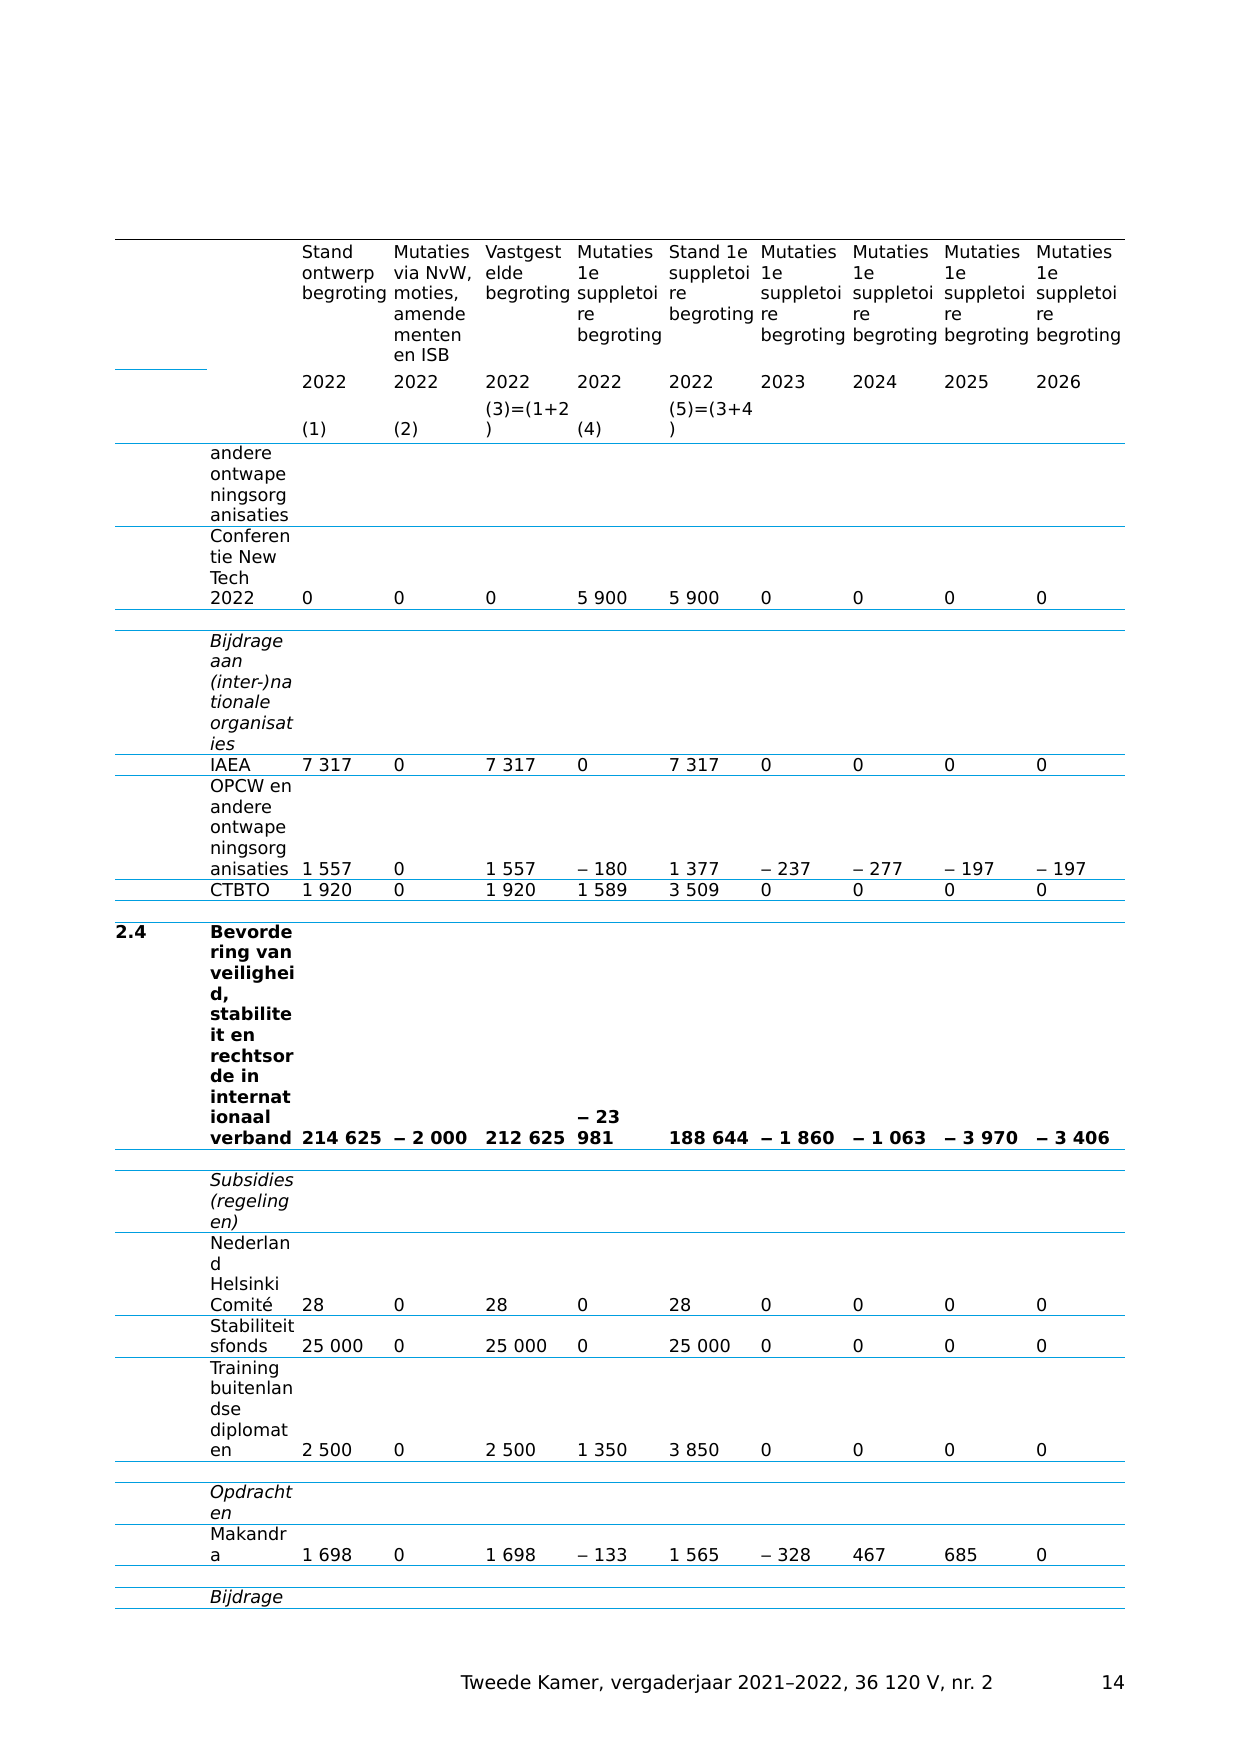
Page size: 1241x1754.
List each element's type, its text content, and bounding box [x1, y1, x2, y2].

table_cell 214 625 [299, 923, 390, 1149]
table_cell [115, 755, 207, 775]
table_cell [115, 901, 207, 921]
table_cell ‒ 328 [758, 1525, 849, 1565]
table_cell [390, 1462, 482, 1482]
table_cell [941, 444, 1033, 526]
table_cell 0 [1033, 880, 1125, 900]
table_cell [758, 1588, 849, 1608]
table_cell [666, 1150, 757, 1170]
table_header Tabel 9 Budgettaire gevolgen van beleid artikel 2 Veiligheid en stabiliteit (Eerste suppletoire begroting) (bedragen x € 1.000) [115, 191, 1125, 239]
table_cell [849, 610, 941, 630]
table_cell [1033, 1171, 1125, 1232]
table_cell [299, 1566, 390, 1587]
table_cell [666, 1171, 757, 1232]
table_cell Mutaties 1e suppletoire begroting [758, 240, 849, 369]
table_cell [666, 1566, 757, 1587]
table_cell ‒ 197 [941, 776, 1033, 879]
table_cell [941, 610, 1033, 630]
table_cell Opdrachten [207, 1483, 299, 1524]
table_cell [115, 1171, 207, 1232]
table_cell 0 [849, 1316, 941, 1357]
table_cell [390, 1171, 482, 1232]
table_cell 0 [299, 527, 390, 609]
table_cell [299, 1171, 390, 1232]
table_cell 0 [574, 1233, 666, 1315]
table_cell 2.4 [115, 923, 207, 1149]
table_cell (5)=(3+4) [666, 396, 757, 443]
table_cell [115, 1358, 207, 1461]
table_cell 2022 [574, 369, 666, 396]
table_cell IAEA [207, 755, 299, 775]
table_cell Mutaties via NvW, moties, amendementen en ISB [390, 240, 482, 369]
table_cell 2026 [1033, 369, 1125, 396]
table_cell 0 [941, 755, 1033, 775]
table_cell [115, 610, 207, 630]
table_cell [666, 1483, 757, 1524]
table_cell [941, 631, 1033, 754]
table_cell [482, 1588, 574, 1608]
table_cell [758, 1462, 849, 1482]
table_cell 212 625 [482, 923, 574, 1149]
table_cell [482, 1566, 574, 1587]
table_cell [574, 444, 666, 526]
table_cell 0 [390, 1233, 482, 1315]
table_cell [849, 1483, 941, 1524]
table_cell [849, 1171, 941, 1232]
table_cell [115, 1588, 207, 1608]
table_cell 0 [390, 1316, 482, 1357]
table_cell 3 509 [666, 880, 757, 900]
table_cell [299, 901, 390, 921]
table_cell 1 565 [666, 1525, 757, 1565]
table_cell [115, 880, 207, 900]
table_cell ‒ 180 [574, 776, 666, 879]
table_cell [1033, 1150, 1125, 1170]
table_cell [574, 1483, 666, 1524]
table_cell 0 [574, 755, 666, 775]
table_cell 0 [849, 527, 941, 609]
table_cell [941, 1566, 1033, 1587]
table_cell ‒ 23 981 [574, 923, 666, 1149]
table_cell 0 [941, 1358, 1033, 1461]
table_cell Makandra [207, 1525, 299, 1565]
table_cell 5 900 [574, 527, 666, 609]
table_cell [115, 444, 207, 526]
table_cell [1033, 1462, 1125, 1482]
table_cell [666, 631, 757, 754]
table_cell Bijdrage aan (inter-)nationale organisaties [207, 631, 299, 754]
table_cell [390, 444, 482, 526]
table_cell [849, 631, 941, 754]
table_cell 2023 [758, 369, 849, 396]
table_cell [299, 610, 390, 630]
table_cell (1) [299, 396, 390, 443]
table_cell [207, 901, 299, 921]
table_cell [390, 631, 482, 754]
table_cell Mutaties 1e suppletoire begroting [941, 240, 1033, 369]
table_cell 0 [758, 1358, 849, 1461]
table_cell [758, 444, 849, 526]
table_cell [482, 901, 574, 921]
table_cell [574, 1150, 666, 1170]
table_cell 0 [1033, 527, 1125, 609]
table_cell [115, 1150, 207, 1170]
table_cell 28 [666, 1233, 757, 1315]
table_cell Bevordering van veiligheid, stabiliteit en rechtsorde in internationaal verband [207, 923, 299, 1149]
table_cell [207, 610, 299, 630]
table_cell 25 000 [482, 1316, 574, 1357]
table_cell 0 [758, 1233, 849, 1315]
table_cell [115, 1483, 207, 1524]
table_cell [574, 1588, 666, 1608]
table_cell [666, 610, 757, 630]
table_cell [666, 901, 757, 921]
table_cell [666, 444, 757, 526]
table_cell [758, 1171, 849, 1232]
table_cell [299, 1150, 390, 1170]
table_cell 685 [941, 1525, 1033, 1565]
table_cell [1033, 444, 1125, 526]
table_cell [849, 1462, 941, 1482]
table_cell 25 000 [666, 1316, 757, 1357]
table_cell [299, 631, 390, 754]
table_cell [299, 1483, 390, 1524]
table_cell 28 [299, 1233, 390, 1315]
table_cell [482, 610, 574, 630]
table_cell 0 [758, 755, 849, 775]
table_cell 0 [1033, 1525, 1125, 1565]
table_cell Vastgestelde begroting [482, 240, 574, 369]
table_cell [115, 776, 207, 879]
table_cell [115, 1316, 207, 1357]
table_cell (3)=(1+2) [482, 396, 574, 443]
table_cell OPCW en andere ontwapeningsorganisaties [207, 776, 299, 879]
table_cell 2 500 [482, 1358, 574, 1461]
table_cell Mutaties 1e suppletoire begroting [849, 240, 941, 369]
table_cell [758, 396, 849, 443]
table_cell 0 [390, 880, 482, 900]
table_cell Bijdrage [207, 1588, 299, 1608]
table_cell andere ontwapeningsorganisaties [207, 444, 299, 526]
table_cell 1 920 [482, 880, 574, 900]
table_cell 1 589 [574, 880, 666, 900]
table_cell [574, 901, 666, 921]
table_cell 1 557 [299, 776, 390, 879]
table_cell Conferentie New Tech 2022 [207, 527, 299, 609]
table_cell Subsidies (regelingen) [207, 1171, 299, 1232]
table_cell [574, 1566, 666, 1587]
table_cell (2) [390, 396, 482, 443]
table_cell 28 [482, 1233, 574, 1315]
table_cell [115, 1566, 207, 1587]
table_cell [941, 1462, 1033, 1482]
table_cell 0 [390, 776, 482, 879]
table_cell [758, 610, 849, 630]
table_cell 1 557 [482, 776, 574, 879]
table_cell [207, 240, 299, 369]
table_cell 0 [574, 1316, 666, 1357]
table_cell 0 [941, 1233, 1033, 1315]
table_cell 2022 [482, 369, 574, 396]
table_cell [941, 1483, 1033, 1524]
table_cell 0 [849, 755, 941, 775]
table_cell [666, 1588, 757, 1608]
table_cell (4) [574, 396, 666, 443]
table_cell [1033, 1566, 1125, 1587]
table_cell 1 698 [299, 1525, 390, 1565]
table_cell 0 [849, 880, 941, 900]
table_cell [849, 1588, 941, 1608]
table_cell 0 [849, 1358, 941, 1461]
table_cell [390, 1150, 482, 1170]
table_cell ‒ 1 063 [849, 923, 941, 1149]
table_cell [115, 1525, 207, 1565]
table_cell [390, 1483, 482, 1524]
table_cell 0 [941, 1316, 1033, 1357]
table_cell Training buitenlandse diplomaten [207, 1358, 299, 1461]
table_cell [115, 396, 207, 443]
table_cell 2022 [390, 369, 482, 396]
table_cell 0 [482, 527, 574, 609]
table_cell [115, 631, 207, 754]
table_cell 7 317 [666, 755, 757, 775]
table_cell 2022 [666, 369, 757, 396]
table_cell [390, 1588, 482, 1608]
table_cell 1 698 [482, 1525, 574, 1565]
table_cell [666, 1462, 757, 1482]
table_cell [1033, 1588, 1125, 1608]
table_cell 3 850 [666, 1358, 757, 1461]
table_cell [1033, 396, 1125, 443]
table_cell 7 317 [299, 755, 390, 775]
table_cell [849, 444, 941, 526]
table_cell 0 [849, 1233, 941, 1315]
table_cell Stabiliteitsfonds [207, 1316, 299, 1357]
table_cell Mutaties 1e suppletoire begroting [1033, 240, 1125, 369]
table_cell [1033, 1483, 1125, 1524]
table_cell [758, 1483, 849, 1524]
table_cell [390, 1566, 482, 1587]
table_cell [299, 1462, 390, 1482]
table_cell [207, 1150, 299, 1170]
table_cell [299, 1588, 390, 1608]
table_cell CTBTO [207, 880, 299, 900]
table_cell [115, 1233, 207, 1315]
table_cell [1033, 610, 1125, 630]
table_cell 2025 [941, 369, 1033, 396]
table_cell [390, 901, 482, 921]
table_cell [1033, 631, 1125, 754]
table_cell 0 [1033, 1358, 1125, 1461]
table_cell [941, 1150, 1033, 1170]
table_cell [849, 396, 941, 443]
table_cell 0 [390, 527, 482, 609]
table_cell 2024 [849, 369, 941, 396]
table_cell 1 350 [574, 1358, 666, 1461]
table_cell [849, 1150, 941, 1170]
table_cell [207, 1566, 299, 1587]
table_cell [941, 901, 1033, 921]
table_cell Nederland Helsinki Comité [207, 1233, 299, 1315]
table_cell [482, 444, 574, 526]
table_cell [758, 901, 849, 921]
table_cell [1033, 901, 1125, 921]
table_cell [482, 1483, 574, 1524]
table_cell ‒ 277 [849, 776, 941, 879]
table_cell 0 [941, 527, 1033, 609]
table_cell ‒ 3 406 [1033, 923, 1125, 1149]
table_cell [482, 1462, 574, 1482]
table_cell [482, 1171, 574, 1232]
table_cell [574, 1462, 666, 1482]
table_cell 188 644 [666, 923, 757, 1149]
table_cell ‒ 237 [758, 776, 849, 879]
table_cell 0 [390, 755, 482, 775]
table_cell [941, 1588, 1033, 1608]
table_cell [758, 1150, 849, 1170]
table_cell [115, 1462, 207, 1482]
table_cell [207, 396, 299, 443]
table_cell Stand 1e suppletoire begroting [666, 240, 757, 369]
table_cell [115, 527, 207, 609]
table_cell [574, 631, 666, 754]
table_cell Mutaties 1e suppletoire begroting [574, 240, 666, 369]
table_cell [299, 444, 390, 526]
table_cell 0 [758, 527, 849, 609]
table_cell 1 920 [299, 880, 390, 900]
table_cell 0 [758, 880, 849, 900]
table_cell [390, 610, 482, 630]
table_cell ‒ 3 970 [941, 923, 1033, 1149]
table_cell 0 [1033, 755, 1125, 775]
table_cell [115, 369, 299, 396]
table_cell 7 317 [482, 755, 574, 775]
table_cell [574, 1171, 666, 1232]
table_cell [482, 1150, 574, 1170]
table_cell [207, 1462, 299, 1482]
table_cell 25 000 [299, 1316, 390, 1357]
table_cell 1 377 [666, 776, 757, 879]
table_cell 0 [758, 1316, 849, 1357]
table_cell 2022 [299, 369, 390, 396]
table_cell 0 [1033, 1233, 1125, 1315]
table_cell ‒ 197 [1033, 776, 1125, 879]
table_cell 0 [1033, 1316, 1125, 1357]
table_cell [849, 1566, 941, 1587]
table_cell 5 900 [666, 527, 757, 609]
table_cell ‒ 2 000 [390, 923, 482, 1149]
table_cell 467 [849, 1525, 941, 1565]
table_cell ‒ 133 [574, 1525, 666, 1565]
table_cell [482, 631, 574, 754]
table_cell [941, 1171, 1033, 1232]
table_cell 0 [390, 1525, 482, 1565]
table_cell 0 [390, 1358, 482, 1461]
table_cell [941, 396, 1033, 443]
table_cell 0 [941, 880, 1033, 900]
table_cell [758, 631, 849, 754]
table_cell [758, 1566, 849, 1587]
table_cell [115, 240, 207, 369]
table_cell 2 500 [299, 1358, 390, 1461]
table_cell [574, 610, 666, 630]
table_cell [849, 901, 941, 921]
table_cell Stand ontwerp begroting [299, 240, 390, 369]
table_cell ‒ 1 860 [758, 923, 849, 1149]
